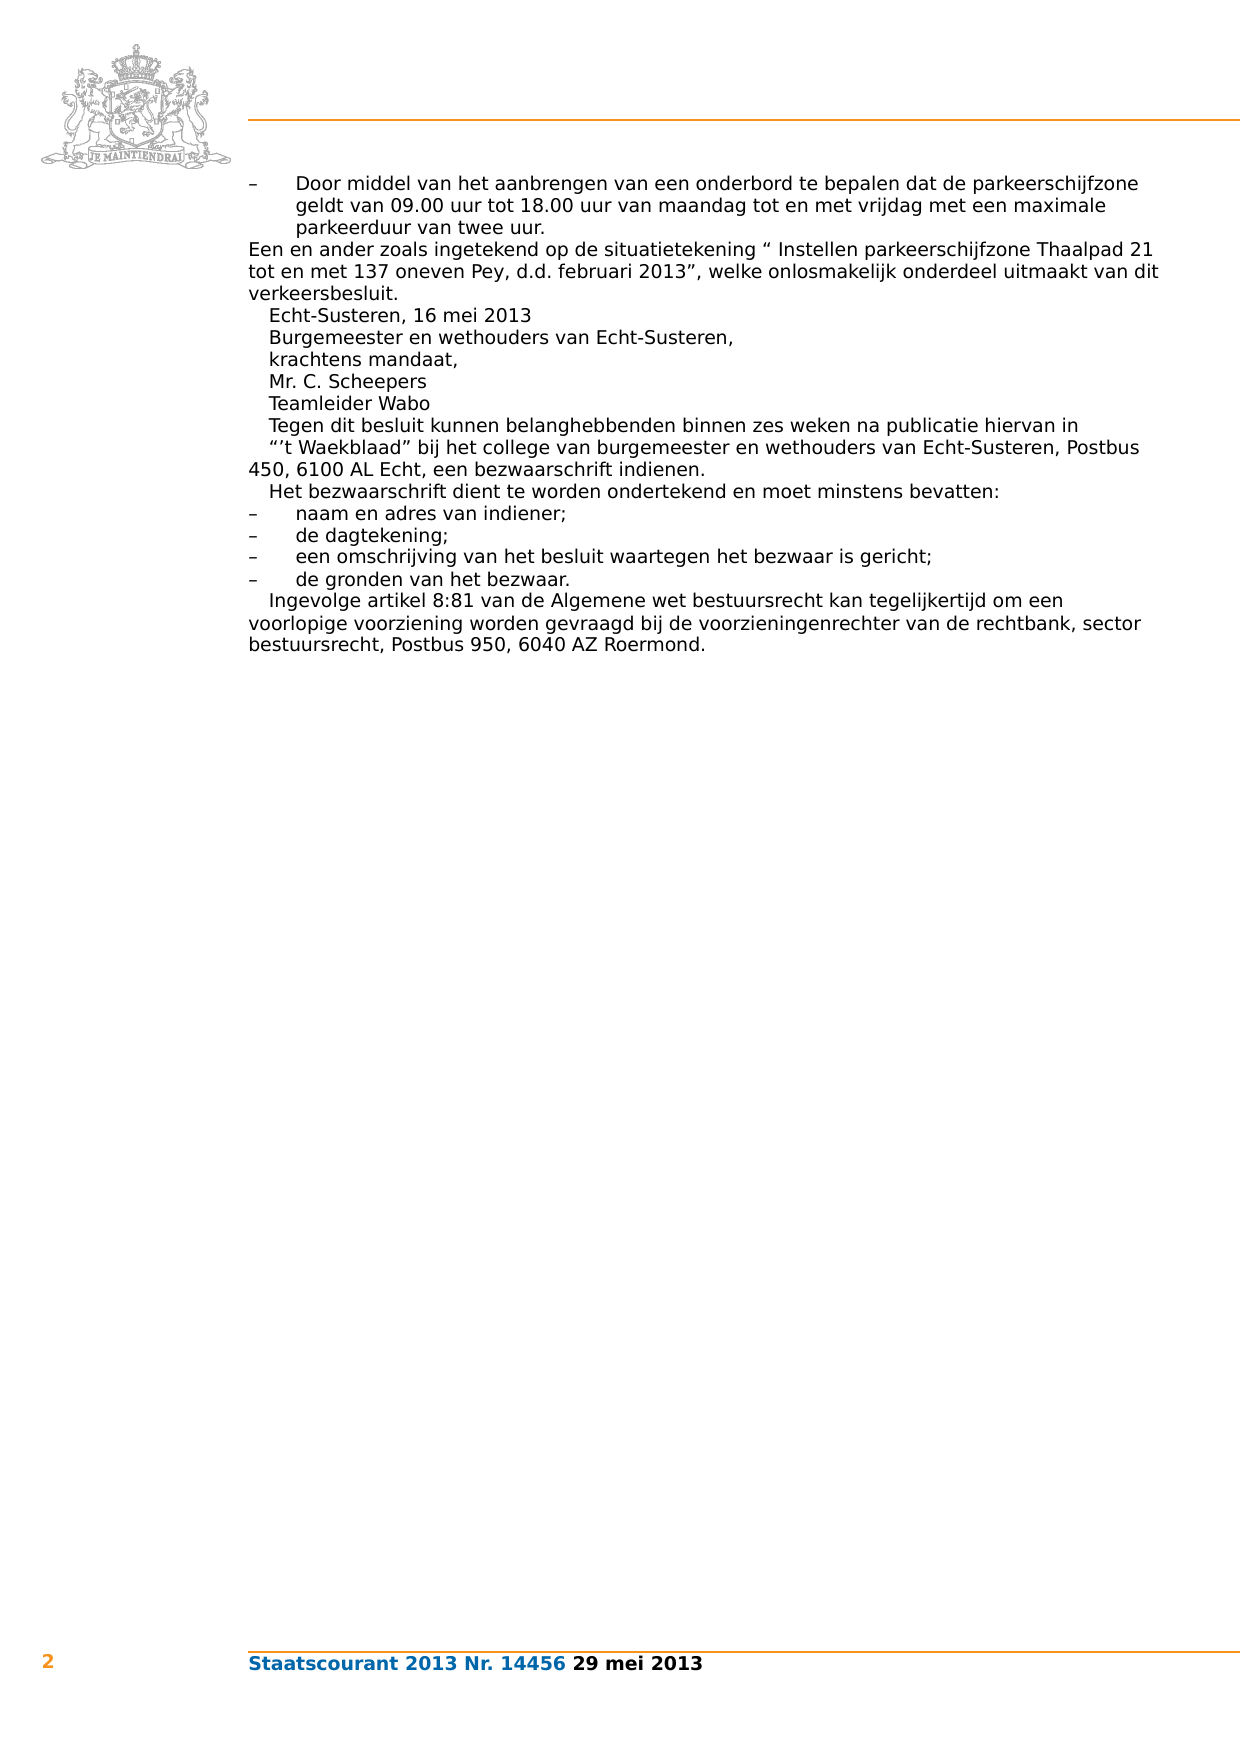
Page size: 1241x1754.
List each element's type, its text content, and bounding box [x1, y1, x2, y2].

list de dagtekening; [248, 524, 1163, 546]
text Echt-Susteren, 16 mei 2013 [248, 305, 1163, 327]
text Mr. C. Scheepers [248, 371, 1163, 393]
text krachtens mandaat, [248, 349, 1163, 371]
picture [41, 44, 231, 169]
text Het bezwaarschrift dient te worden ondertekend en moet minstens bevatten: [248, 481, 1163, 502]
list de gronden van het bezwaar. [248, 568, 1163, 590]
text Burgemeester en wethouders van Echt-Susteren, [248, 327, 1163, 349]
list een omschrijving van het besluit waartegen het bezwaar is gericht; [248, 546, 1163, 568]
text Tegen dit besluit kunnen belanghebbenden binnen zes weken na publicatie hiervan in [248, 414, 1163, 437]
list naam en adres van indiener; [248, 502, 1163, 524]
text Teamleider Wabo [248, 393, 1163, 414]
text Een en ander zoals ingetekend op de situatietekening “ Instellen parkeerschijfzone Thaalpad 21 tot en met 137 oneven Pey, d.d. februari 2013”, welke onlosmakelijk onderdeel uitmaakt van dit verkeersbesluit. [248, 239, 1163, 305]
list Door middel van het aanbrengen van een onderbord te bepalen dat de parkeerschijfzone geldt van 09.00 uur tot 18.00 uur van maandag tot en met vrijdag met een maximale parkeerduur van twee uur. [248, 173, 1163, 239]
text “’t Waekblaad” bij het college van burgemeester en wethouders van Echt-Susteren, Postbus 450, 6100 AL Echt, een bezwaarschrift indienen. [248, 437, 1163, 481]
text Ingevolge artikel 8:81 van de Algemene wet bestuursrecht kan tegelijkertijd om een voorlopige voorziening worden gevraagd bij de voorzieningenrechter van de rechtbank, sector bestuursrecht, Postbus 950, 6040 AZ Roermond. [248, 590, 1163, 656]
